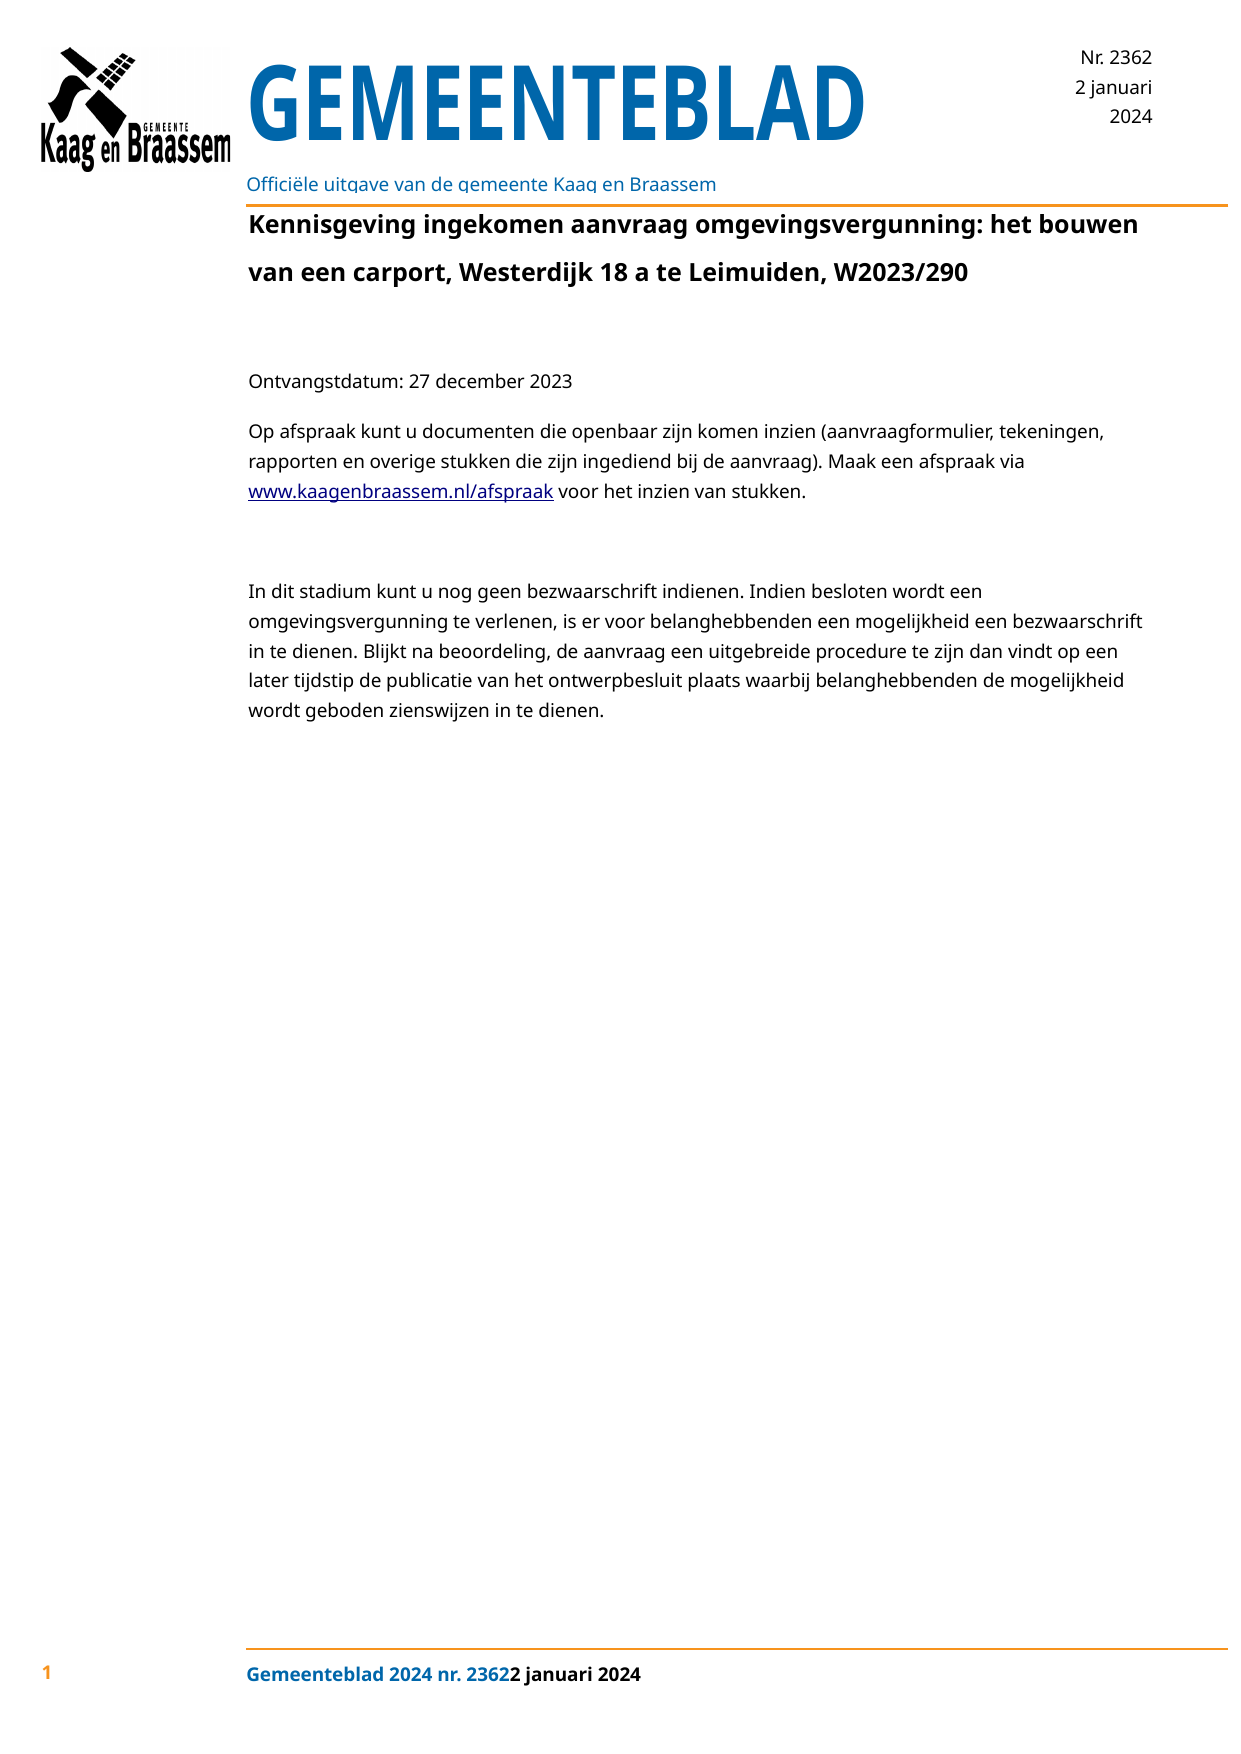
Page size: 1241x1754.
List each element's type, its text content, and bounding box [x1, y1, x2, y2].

text Op afspraak kunt u documenten die openbaar zijn komen inzien (aanvraagformulier, tekeningen, rapporten en overige stukken die zijn ingediend bij de aanvraag). Maak een afspraak via www.kaagenbraassem.nl/afspraak voor het inzien van stukken. [248, 419, 1152, 504]
text Kennisgeving ingekomen aanvraag omgevingsvergunning: het bouwen van een carport, Westerdijk 18 a te Leimuiden, W2023/290 [248, 207, 1152, 288]
text In dit stadium kunt u nog geen bezwaarschrift indienen. Indien besloten wordt een omgevingsvergunning te verlenen, is er voor belanghebbenden een mogelijkheid een bezwaarschrift in te dienen. Blijkt na beoordeling, de aanvraag een uitgebreide procedure te zijn dan vindt op een later tijdstip de publicatie van het ontwerpbesluit plaats waarbij belanghebbenden de mogelijkheid wordt geboden zienswijzen in te dienen. [248, 579, 1152, 723]
text Ontvangstdatum: 27 december 2023 [248, 368, 1152, 394]
picture [41, 47, 231, 172]
